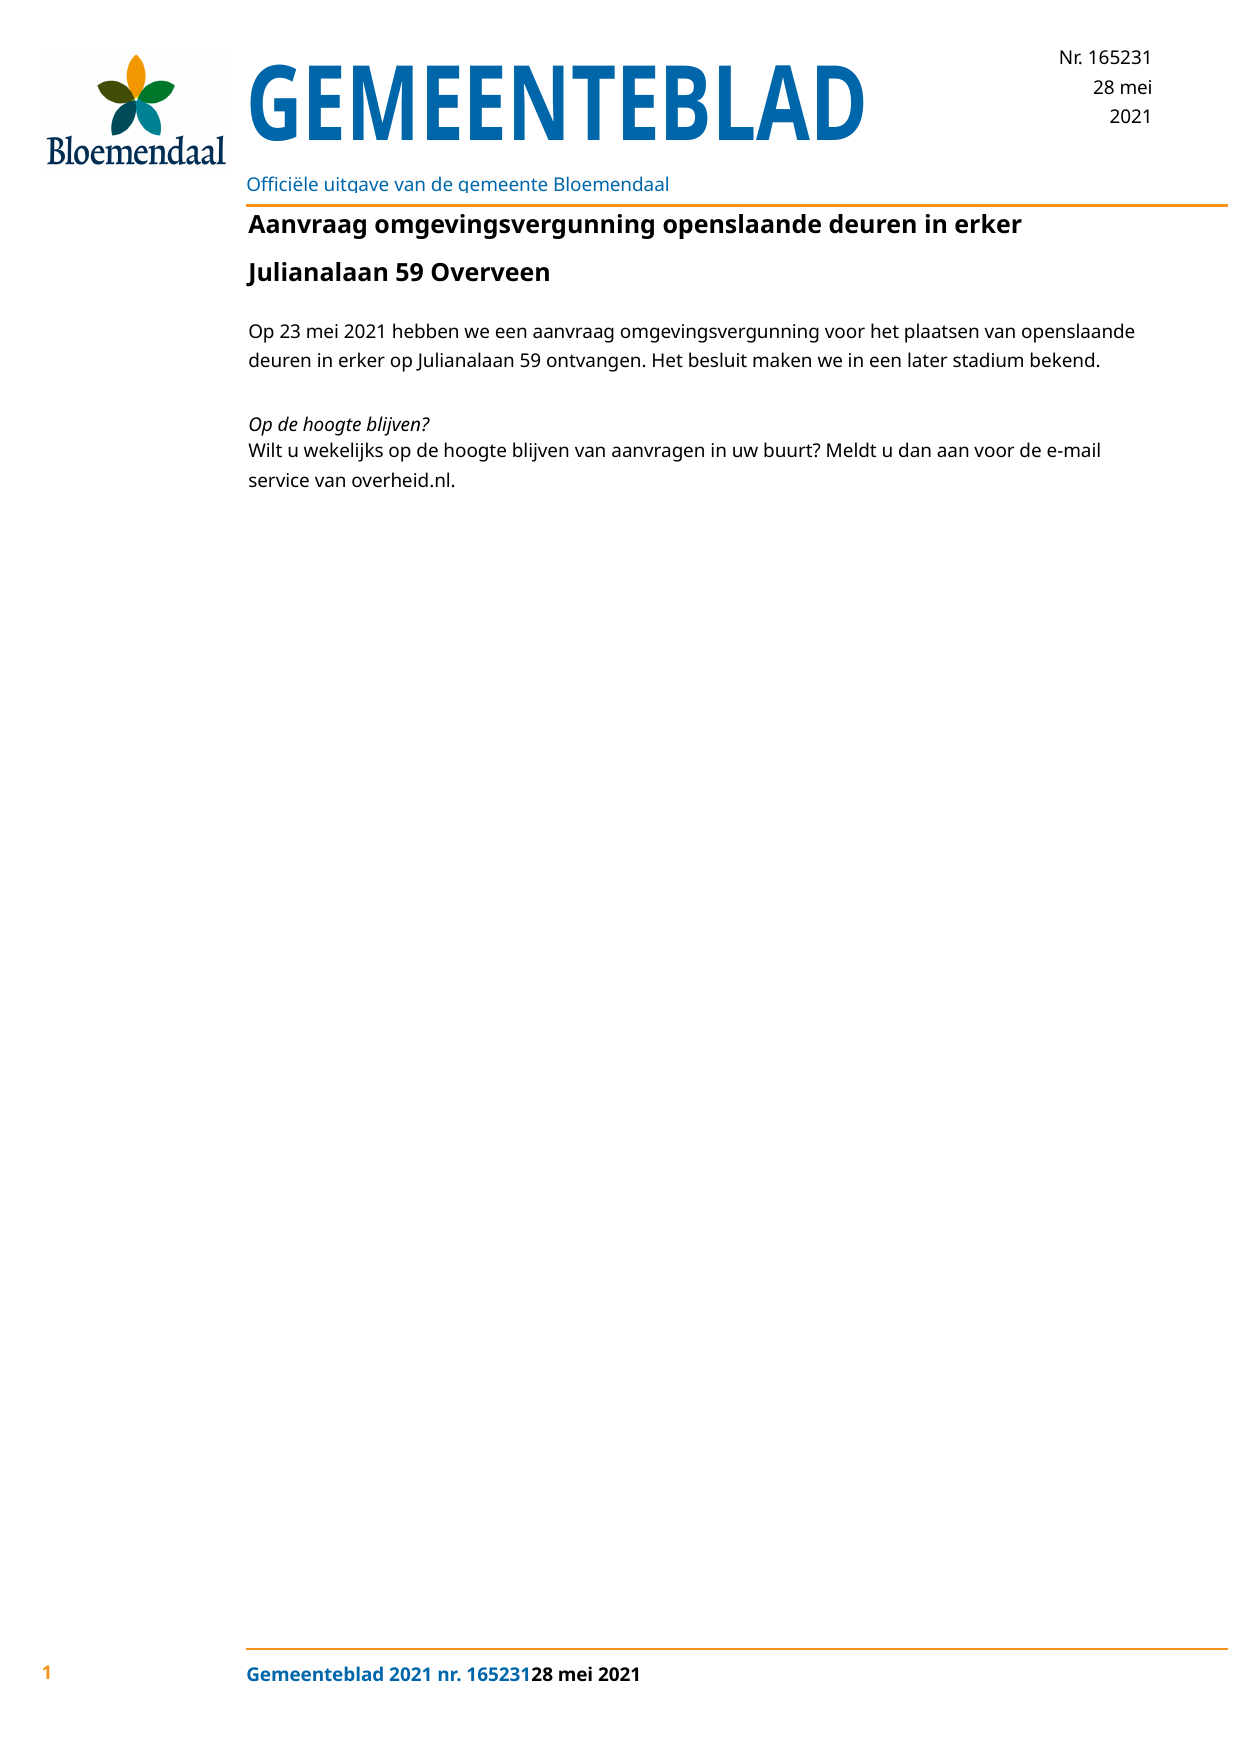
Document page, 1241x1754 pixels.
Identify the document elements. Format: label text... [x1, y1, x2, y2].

text Aanvraag omgevingsvergunning openslaande deuren in erker Julianalaan 59 Overveen [248, 207, 1152, 288]
picture [41, 47, 231, 172]
text Op de hoogte blijven? [248, 411, 1152, 437]
text Wilt u wekelijks op de hoogte blijven van aanvragen in uw buurt? Meldt u dan aan voor de e-mail service van overheid.nl. [248, 437, 1152, 492]
text Op 23 mei 2021 hebben we een aanvraag omgevingsvergunning voor het plaatsen van openslaande deuren in erker op Julianalaan 59 ontvangen. Het besluit maken we in een later stadium bekend. [248, 318, 1152, 373]
